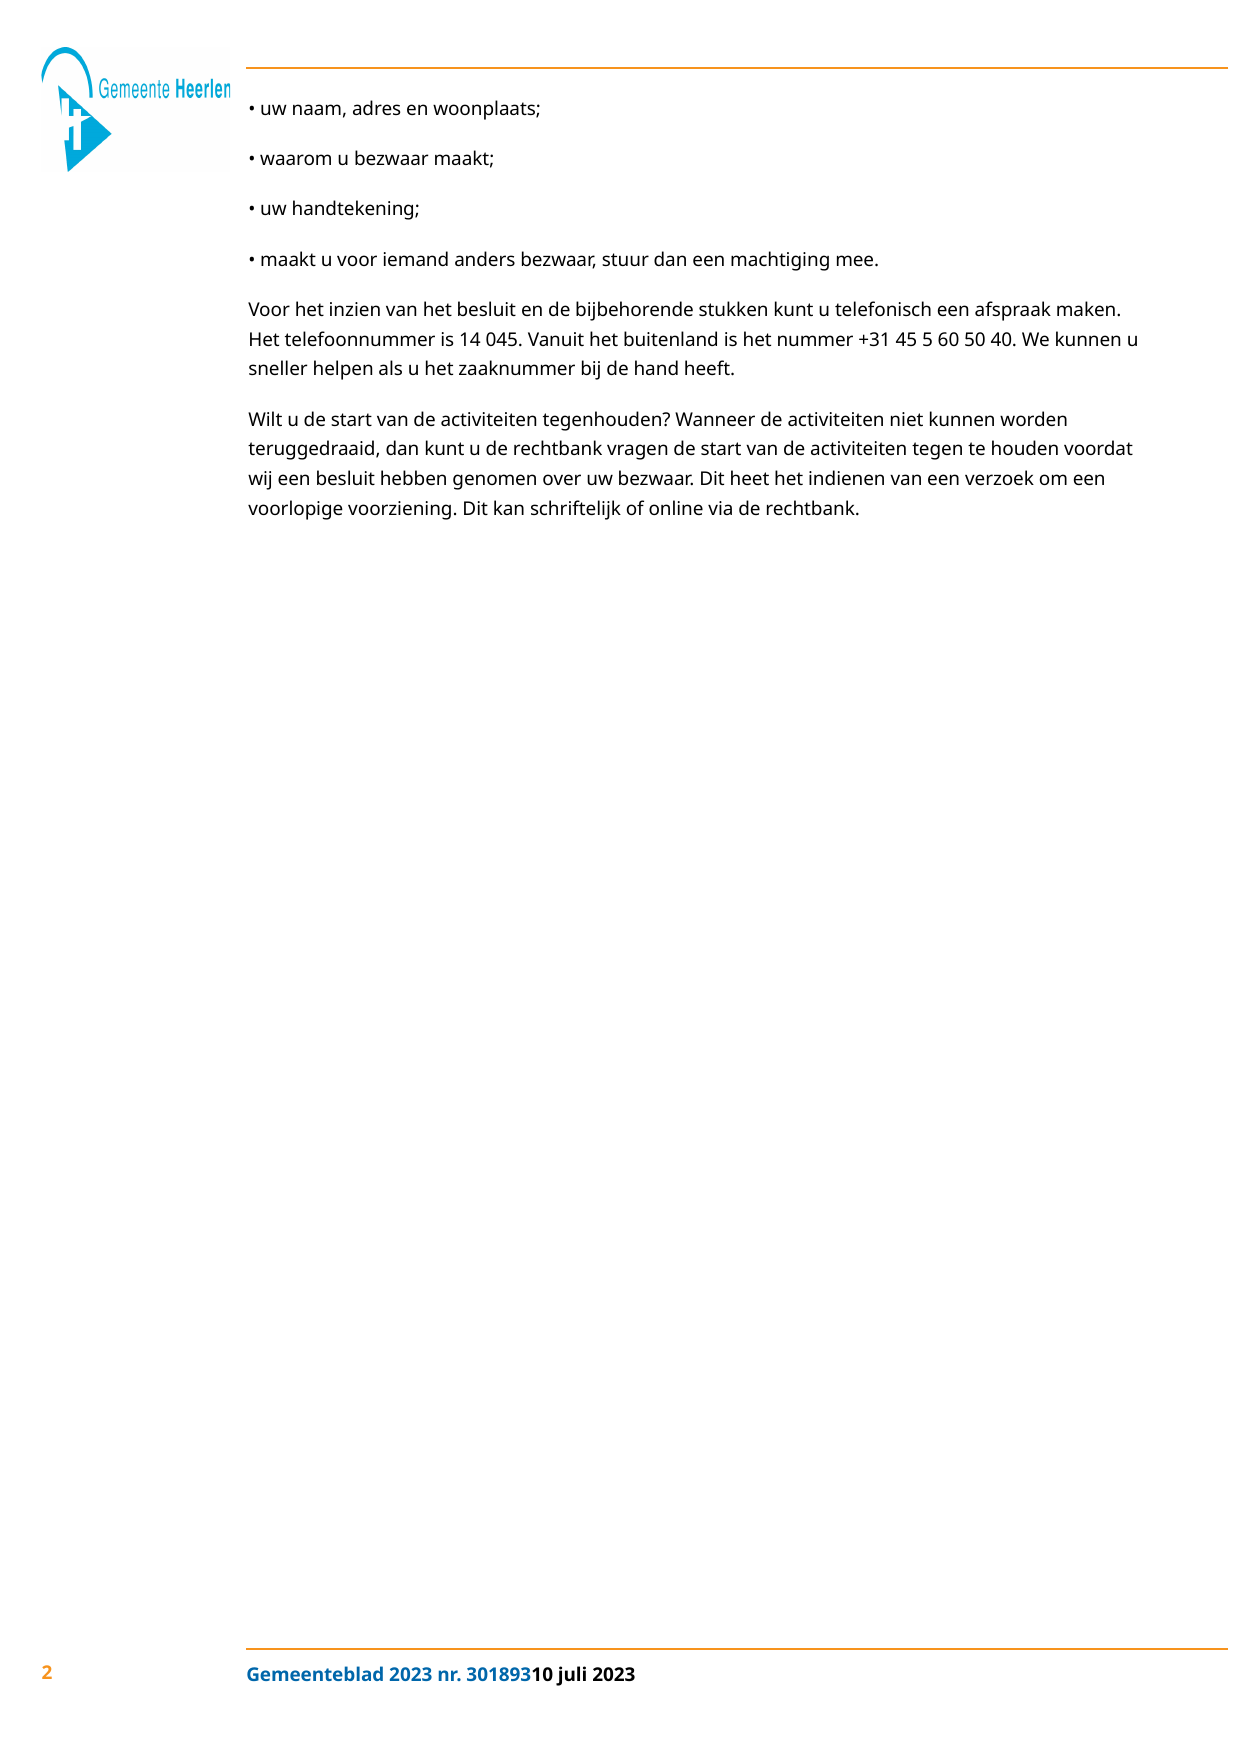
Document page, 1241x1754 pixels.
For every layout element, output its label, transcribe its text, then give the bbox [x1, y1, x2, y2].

text Wilt u de start van de activiteiten tegenhouden? Wanneer de activiteiten niet kunnen worden teruggedraaid, dan kunt u de rechtbank vragen de start van de activiteiten tegen te houden voordat wij een besluit hebben genomen over uw bezwaar. Dit heet het indienen van een verzoek om een voorlopige voorziening. Dit kan schriftelijk of online via de rechtbank. [248, 406, 1152, 521]
picture [41, 47, 231, 172]
text Voor het inzien van het besluit en de bijbehorende stukken kunt u telefonisch een afspraak maken. Het telefoonnummer is 14 045. Vanuit het buitenland is het nummer +31 45 5 60 50 40. We kunnen u sneller helpen als u het zaaknummer bij de hand heeft. [248, 296, 1152, 381]
text • waarom u bezwaar maakt; [248, 145, 1152, 171]
text • maakt u voor iemand anders bezwaar, stuur dan een machtiging mee. [248, 246, 1152, 272]
text • uw naam, adres en woonplaats; [248, 95, 1152, 121]
picture [41, 47, 59, 70]
text • uw handtekening; [248, 196, 1152, 221]
